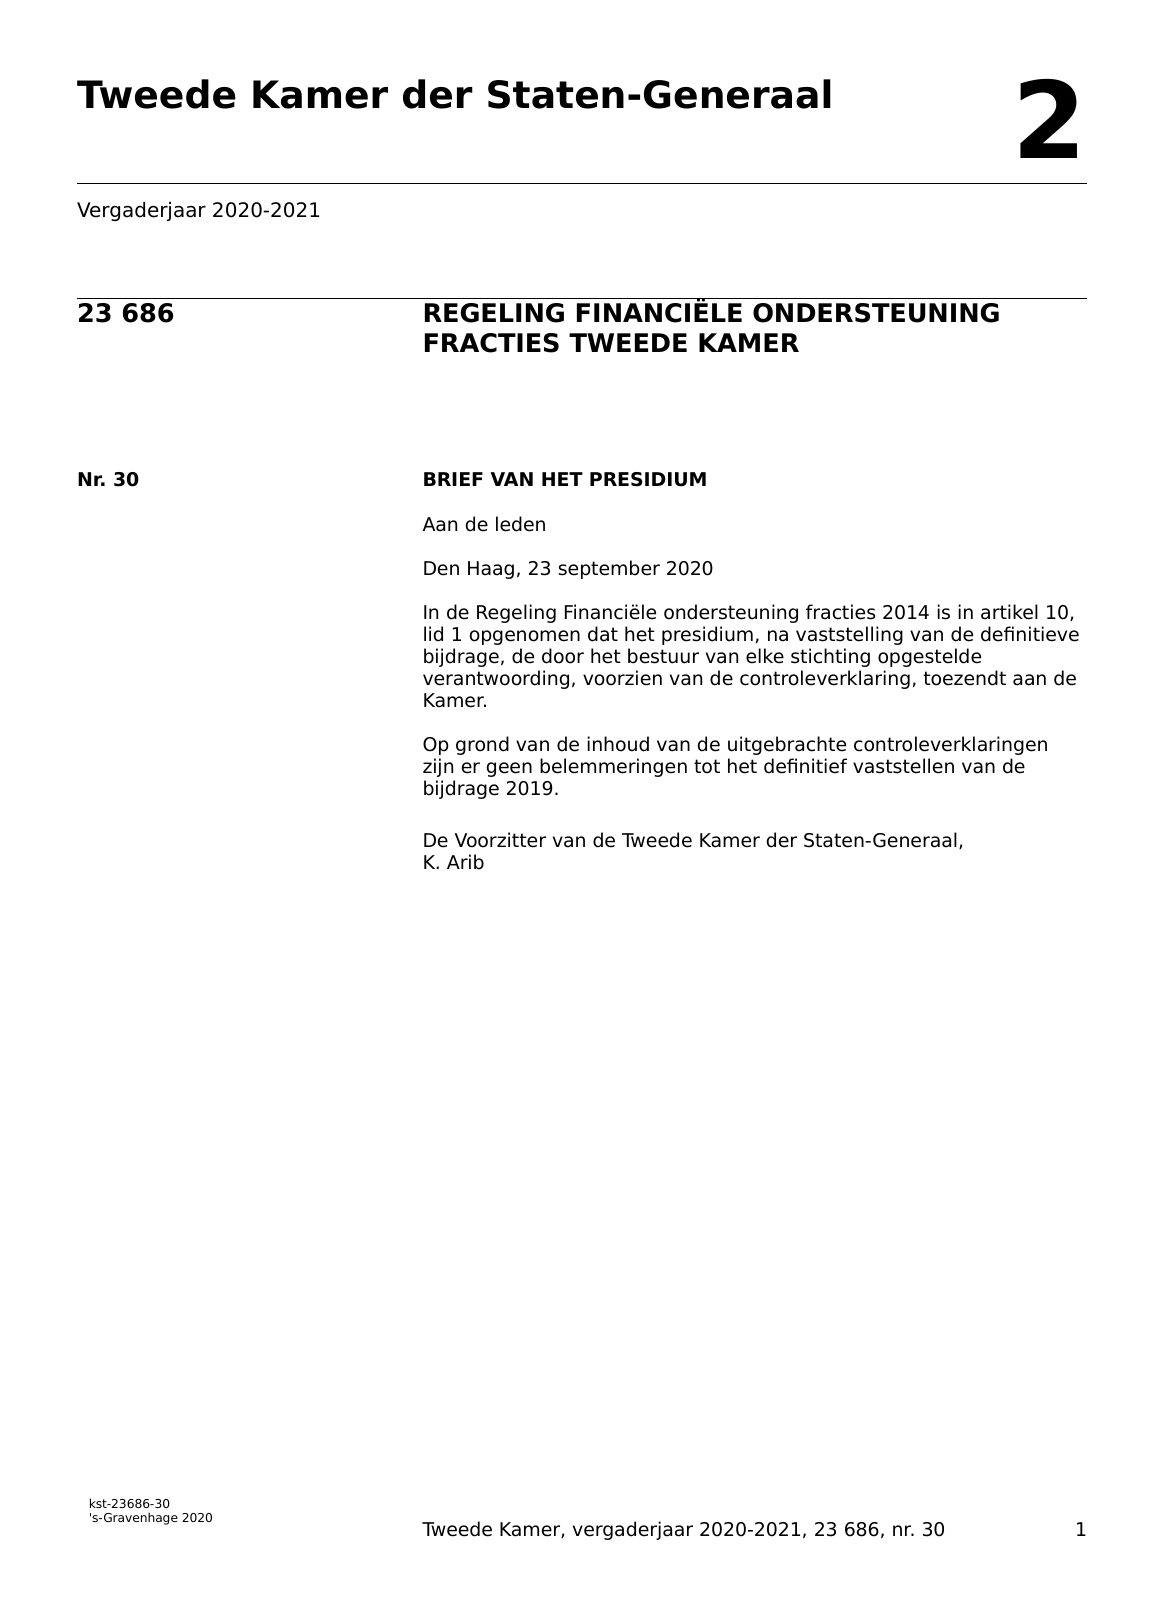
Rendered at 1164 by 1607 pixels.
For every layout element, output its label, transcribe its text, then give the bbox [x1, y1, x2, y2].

subtitle 23 686 REGELING FINANCIËLE ONDERSTEUNING FRACTIES TWEEDE KAMER [77, 299, 1087, 358]
text De Voorzitter van de Tweede Kamer der Staten-Generaal, K. Arib [422, 830, 1087, 874]
text Op grond van de inhoud van de uitgebrachte controleverklaringen zijn er geen belemmeringen tot het definitief vaststellen van de bijdrage 2019. [422, 734, 1087, 800]
text Den Haag, 23 september 2020 [422, 558, 1087, 580]
subtitle Nr. 30 BRIEF VAN HET PRESIDIUM [77, 469, 1087, 491]
table_header Tweede Kamer der Staten-Generaal [77, 59, 886, 183]
table_header 2 [886, 59, 1087, 183]
text 's-Gravenhage 2020 [88, 1511, 323, 1525]
text kst-23686-30 [88, 1497, 323, 1511]
table_cell Vergaderjaar 2020-2021 [77, 184, 1087, 298]
text Aan de leden [422, 513, 1087, 536]
text In de Regeling Financiële ondersteuning fracties 2014 is in artikel 10, lid 1 opgenomen dat het presidium, na vaststelling van de definitieve bijdrage, de door het bestuur van elke stichting opgestelde verantwoording, voorzien van de controleverklaring, toezendt aan de Kamer. [422, 602, 1087, 712]
